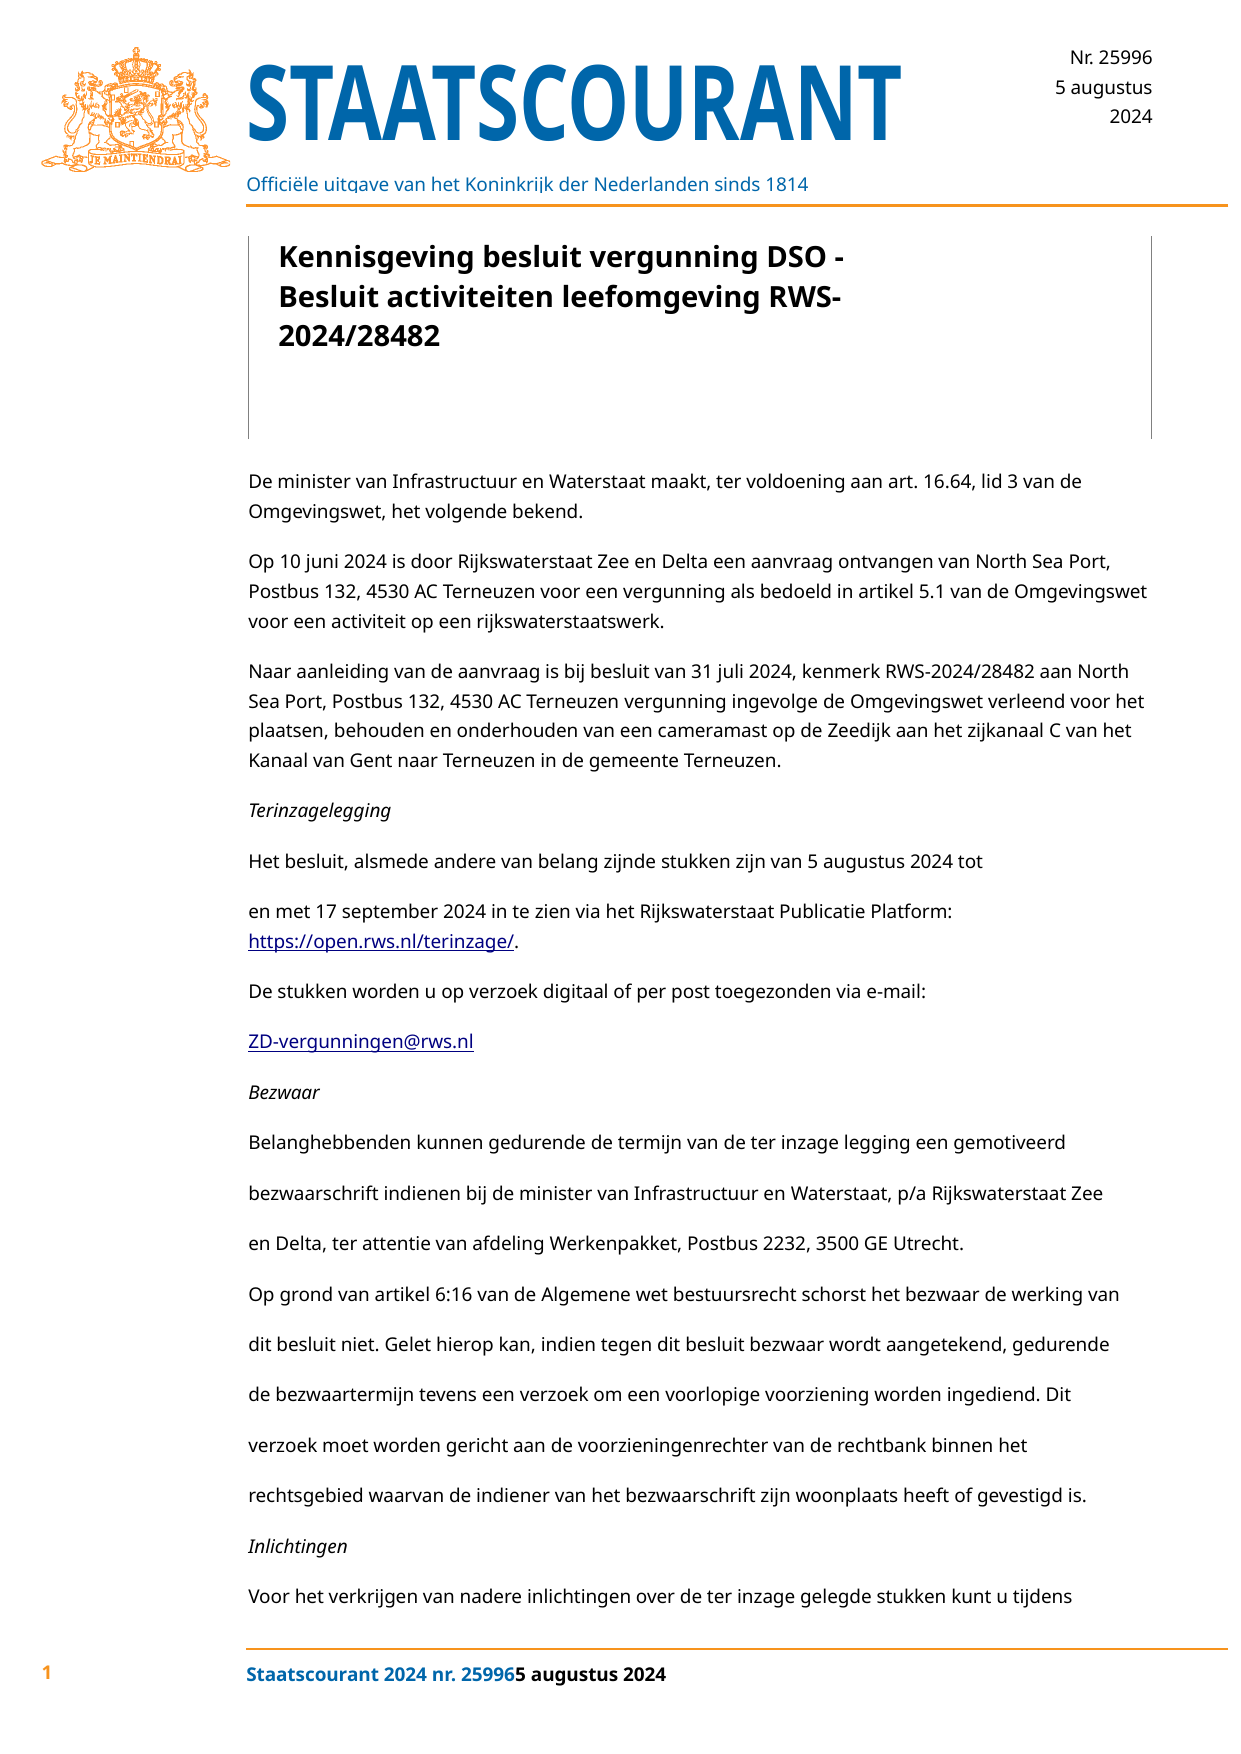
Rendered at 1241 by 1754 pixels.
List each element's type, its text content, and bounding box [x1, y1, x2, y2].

table_header [850, 236, 912, 413]
text Op grond van artikel 6:16 van de Algemene wet bestuursrecht schorst het bezwaar de werking van [248, 1281, 1152, 1306]
text rechtsgebied waarvan de indiener van het bezwaarschrift zijn woonplaats heeft of gevestigd is. [248, 1482, 1152, 1508]
text Voor het verkrijgen van nadere inlichtingen over de ter inzage gelegde stukken kunt u tijdens [248, 1583, 1152, 1609]
text en Delta, ter attentie van afdeling Werkenpakket, Postbus 2232, 3500 GE Utrecht. [248, 1230, 1152, 1256]
picture [41, 47, 231, 172]
text De stukken worden u op verzoek digitaal of per post toegezonden via e-mail: [248, 978, 1152, 1004]
text Inlichtingen [248, 1533, 1152, 1558]
text Het besluit, alsmede andere van belang zijnde stukken zijn van 5 augustus 2024 tot [248, 848, 1152, 873]
text verzoek moet worden gericht aan de voorzieningenrechter van de rechtbank binnen het [248, 1432, 1152, 1458]
text en met 17 september 2024 in te zien via het Rijkswaterstaat Publicatie Platform: https://open.rws.nl/terinzage/. [248, 898, 1152, 953]
text ZD-vergunningen@rws.nl [248, 1029, 1152, 1054]
table_header [850, 414, 1151, 439]
text dit besluit niet. Gelet hierop kan, indien tegen dit besluit bezwaar wordt aangetekend, gedurende [248, 1331, 1152, 1357]
text Terinzagelegging [248, 797, 1152, 823]
picture [912, 236, 1090, 414]
table_header Kennisgeving besluit vergunning DSO - Besluit activiteiten leefomgeving RWS-2024/28482 [249, 236, 850, 439]
text Naar aanleiding van de aanvraag is bij besluit van 31 juli 2024, kenmerk RWS-2024/28482 aan North Sea Port, Postbus 132, 4530 AC Terneuzen vergunning ingevolge de Omgevingswet verleend voor het plaatsen, behouden en onderhouden van een cameramast op de Zeedijk aan het zijkanaal C van het Kanaal van Gent naar Terneuzen in de gemeente Terneuzen. [248, 658, 1152, 773]
text de bezwaartermijn tevens een verzoek om een voorlopige voorziening worden ingediend. Dit [248, 1382, 1152, 1407]
text Op 10 juni 2024 is door Rijkswaterstaat Zee en Delta een aanvraag ontvangen van North Sea Port, Postbus 132, 4530 AC Terneuzen voor een vergunning als bedoeld in artikel 5.1 van de Omgevingswet voor een activiteit op een rijkswaterstaatswerk. [248, 549, 1152, 633]
text Belanghebbenden kunnen gedurende de termijn van de ter inzage legging een gemotiveerd [248, 1129, 1152, 1155]
text bezwaarschrift indienen bij de minister van Infrastructuur en Waterstaat, p/a Rijkswaterstaat Zee [248, 1180, 1152, 1206]
text De minister van Infrastructuur en Waterstaat maakt, ter voldoening aan art. 16.64, lid 3 van de Omgevingswet, het volgende bekend. [248, 469, 1152, 524]
text Bezwaar [248, 1079, 1152, 1105]
table_header [1090, 236, 1151, 413]
